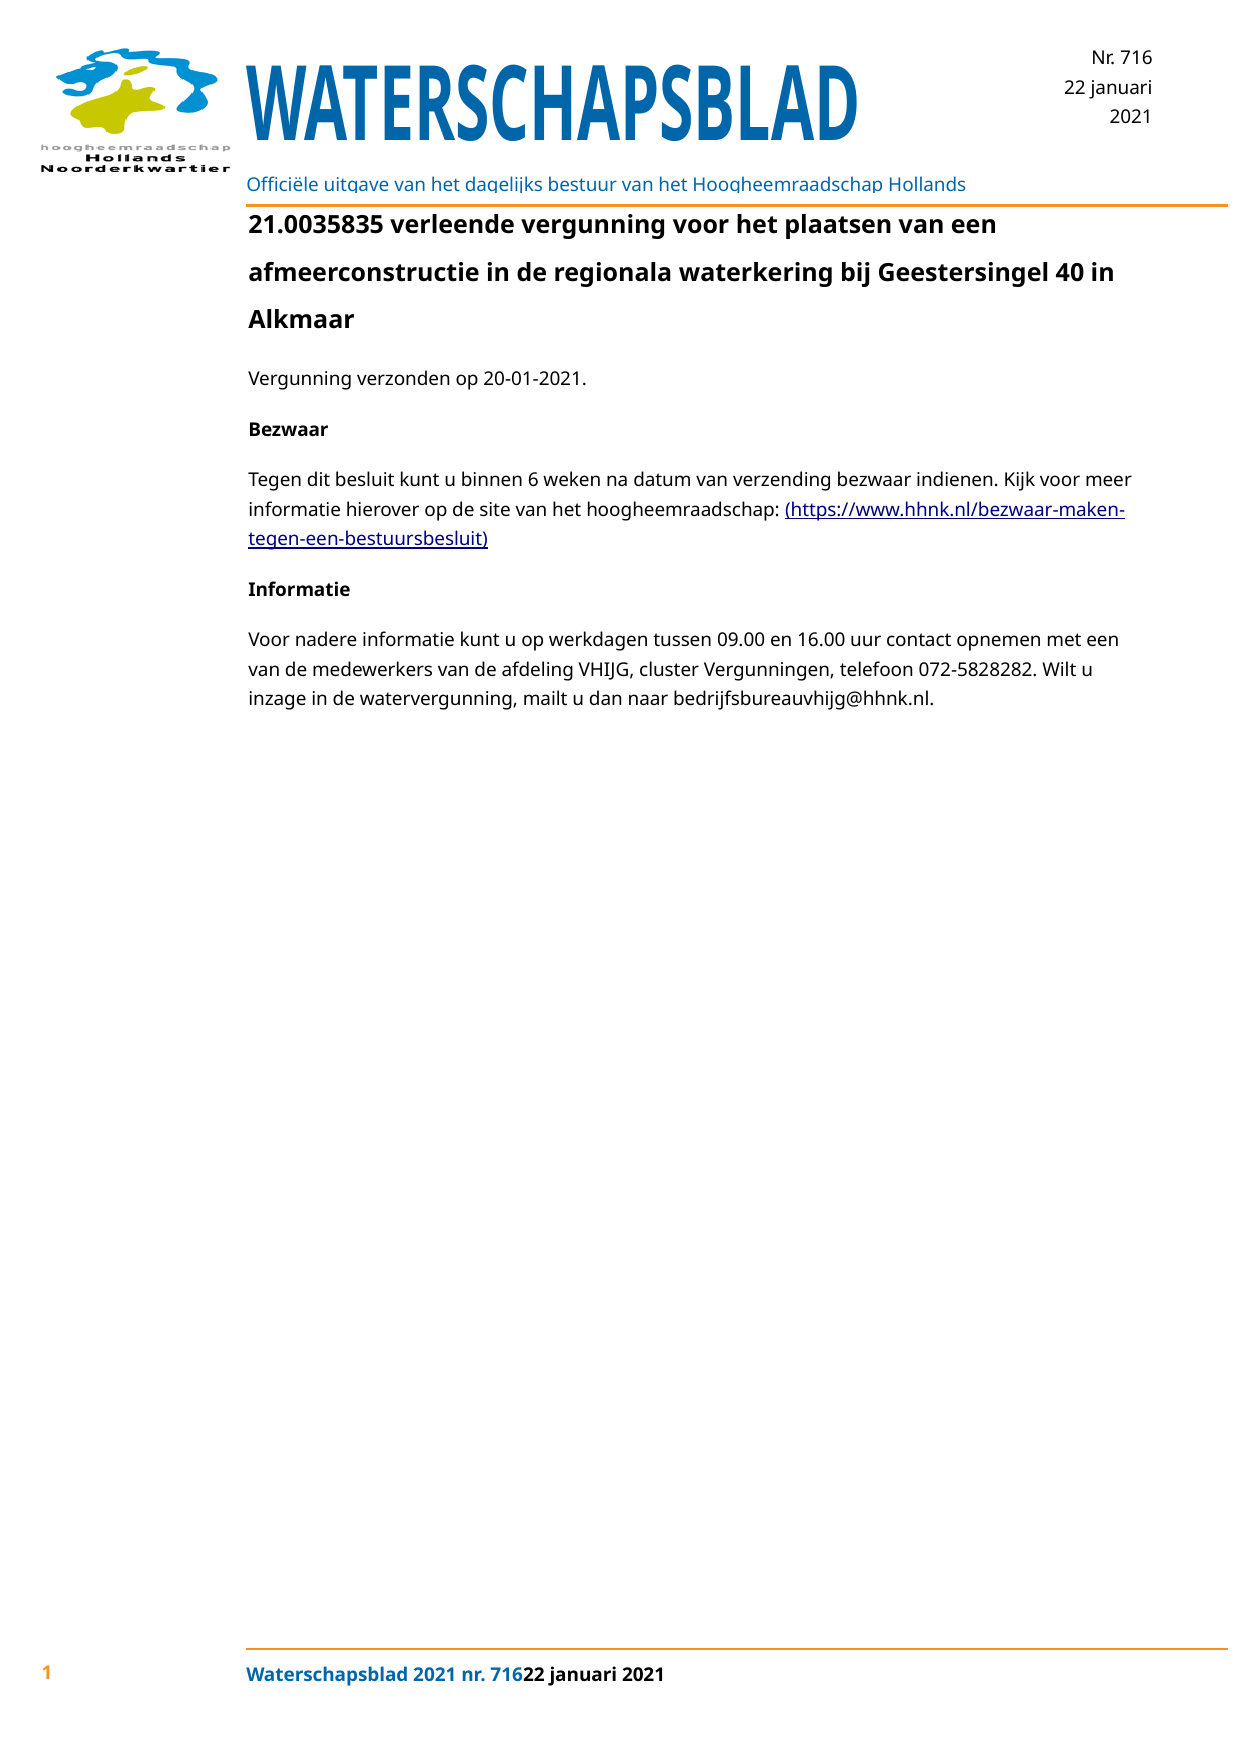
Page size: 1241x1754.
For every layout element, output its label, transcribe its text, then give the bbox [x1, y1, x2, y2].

text Bezwaar [248, 416, 1152, 442]
picture [41, 47, 231, 172]
text Tegen dit besluit kunt u binnen 6 weken na datum van verzending bezwaar indienen. Kijk voor meer informatie hierover op de site van het hoogheemraadschap: (https://www.hhnk.nl/bezwaar-maken-tegen-een-bestuursbesluit) [248, 466, 1152, 551]
text Voor nadere informatie kunt u op werkdagen tussen 09.00 en 16.00 uur contact opnemen met een van de medewerkers van de afdeling VHIJG, cluster Vergunningen, telefoon 072-5828282. Wilt u inzage in de watervergunning, mailt u dan naar bedrijfsbureauvhijg@hhnk.nl. [248, 626, 1152, 711]
text Vergunning verzonden op 20-01-2021. [248, 366, 1152, 391]
text 21.0035835 verleende vergunning voor het plaatsen van een afmeerconstructie in de regionala waterkering bij Geestersingel 40 in Alkmaar [248, 207, 1152, 336]
text Informatie [248, 576, 1152, 602]
